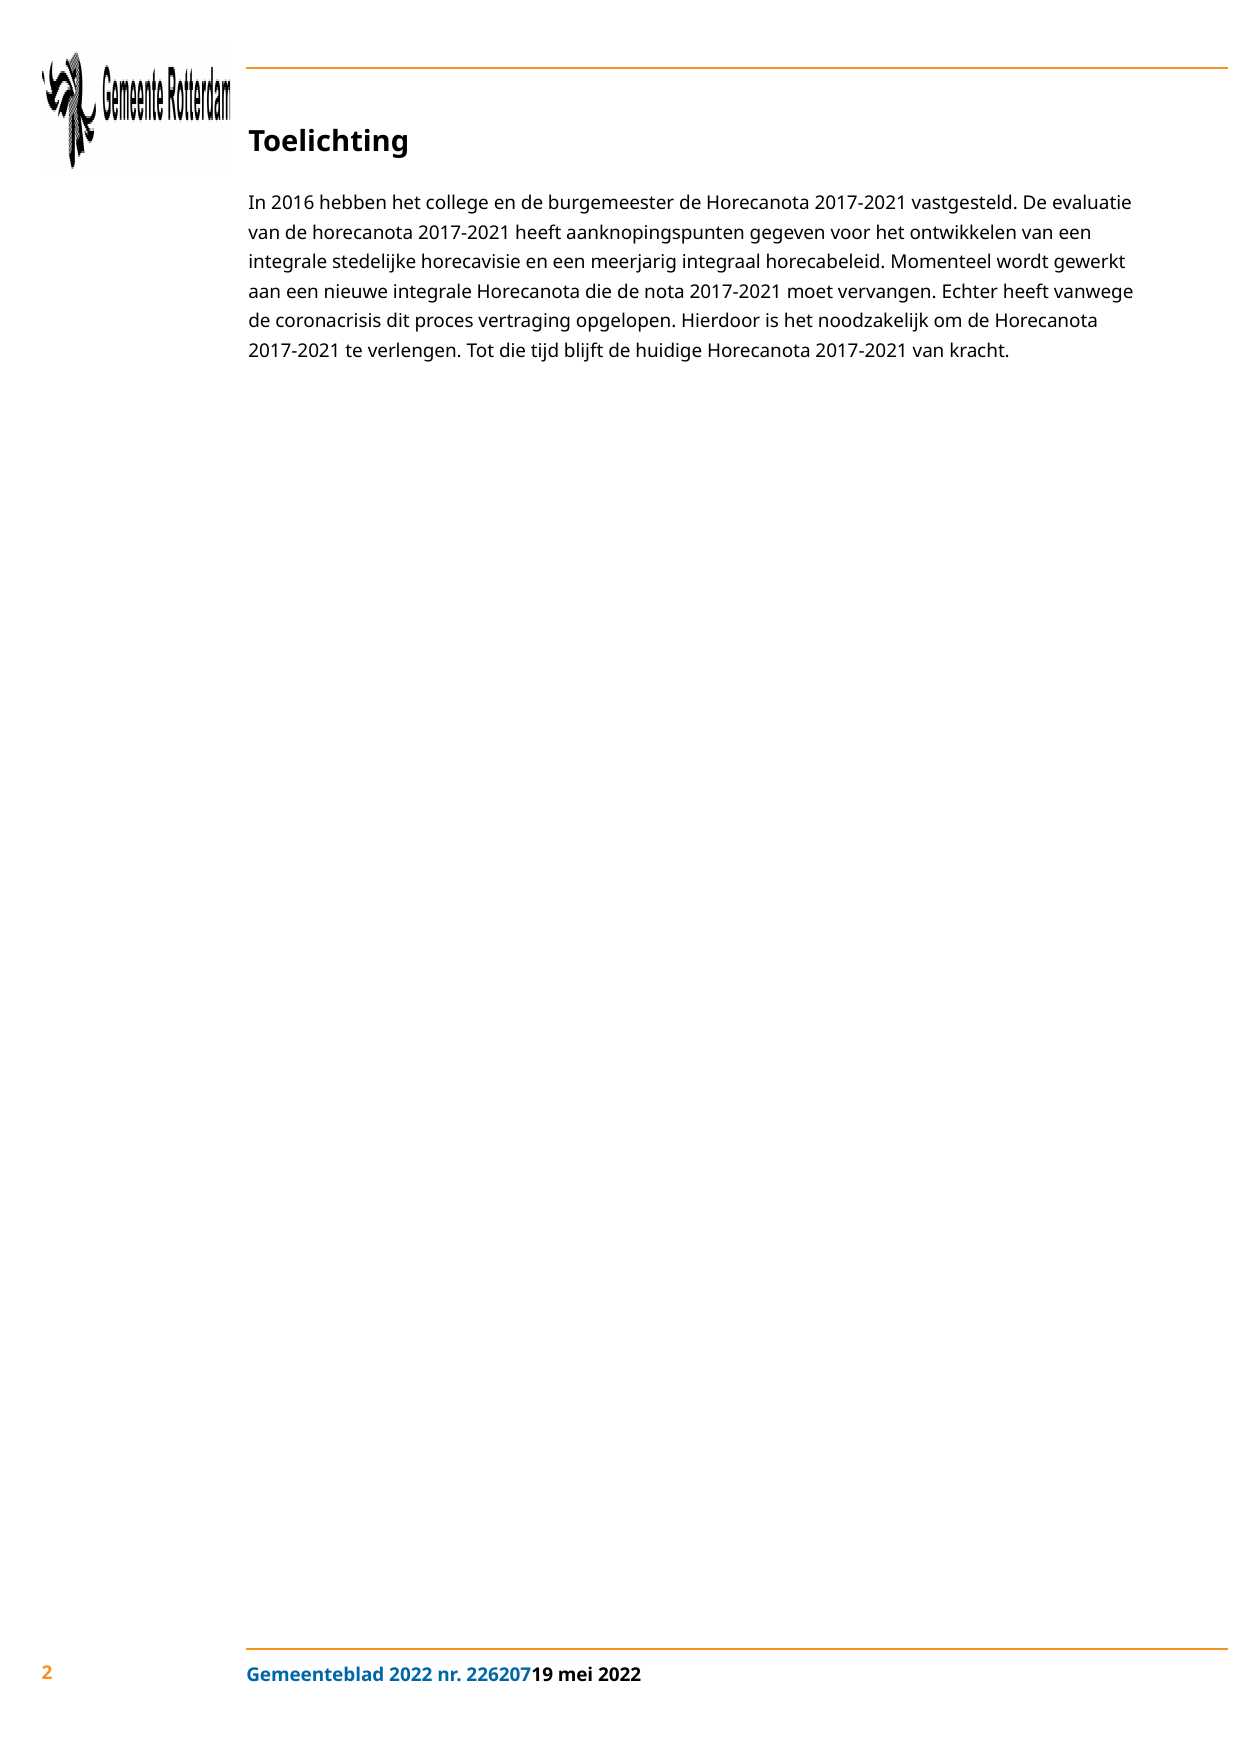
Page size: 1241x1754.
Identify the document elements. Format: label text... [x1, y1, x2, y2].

text In 2016 hebben het college en de burgemeester de Horecanota 2017-2021 vastgesteld. De evaluatie van de horecanota 2017-2021 heeft aanknopingspunten gegeven voor het ontwikkelen van een integrale stedelijke horecavisie en een meerjarig integraal horecabeleid. Momenteel wordt gewerkt aan een nieuwe integrale Horecanota die de nota 2017-2021 moet vervangen. Echter heeft vanwege de coronacrisis dit proces vertraging opgelopen. Hierdoor is het noodzakelijk om de Horecanota 2017-2021 te verlengen. Tot die tijd blijft de huidige Horecanota 2017-2021 van kracht. [248, 189, 1152, 363]
text Toelichting [248, 121, 1152, 160]
picture [41, 47, 231, 172]
